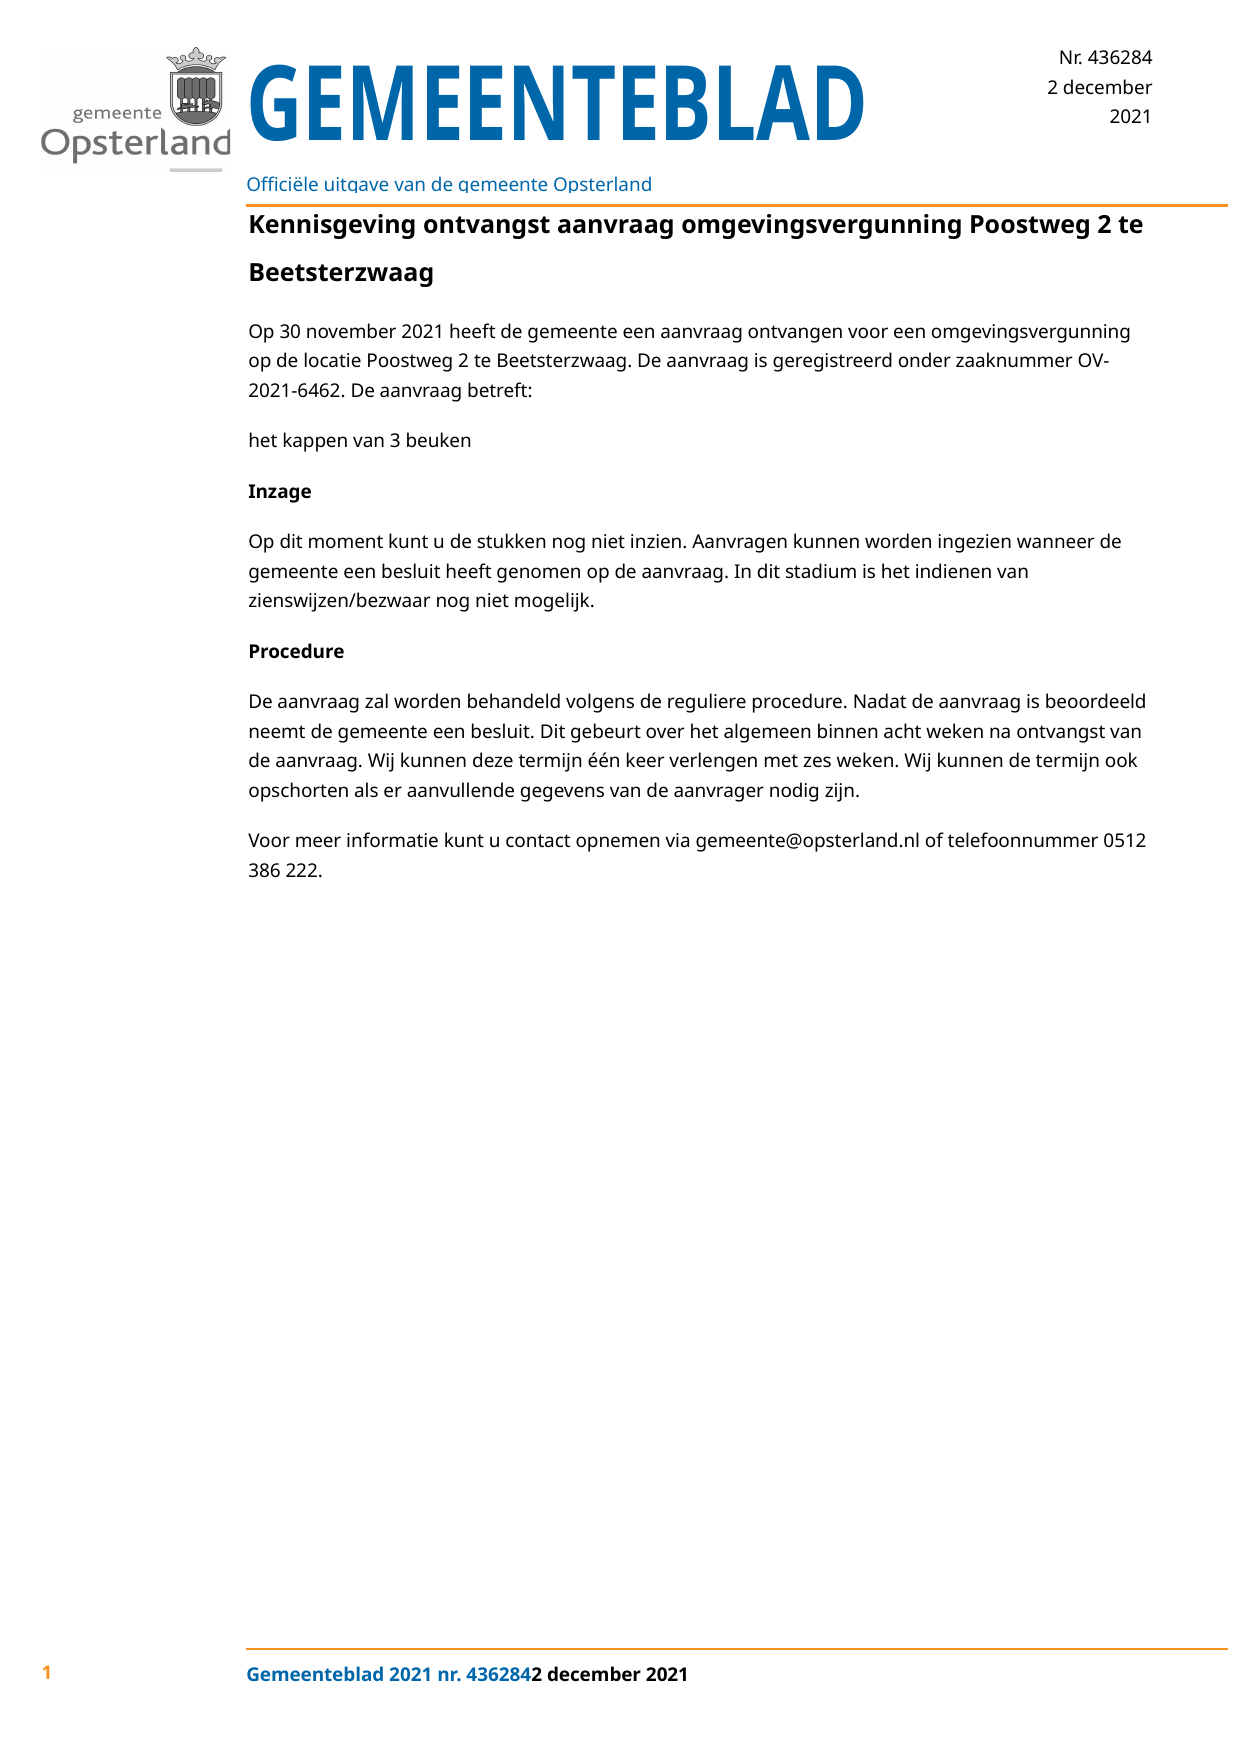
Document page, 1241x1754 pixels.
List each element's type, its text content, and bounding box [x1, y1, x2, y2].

text Voor meer informatie kunt u contact opnemen via gemeente@opsterland.nl of telefoonnummer 0512 386 222. [248, 827, 1152, 883]
text het kappen van 3 beuken [248, 427, 1152, 453]
text Op dit moment kunt u de stukken nog niet inzien. Aanvragen kunnen worden ingezien wanneer de gemeente een besluit heeft genomen op de aanvraag. In dit stadium is het indienen van zienswijzen/bezwaar nog niet mogelijk. [248, 528, 1152, 613]
text Procedure [248, 638, 1152, 664]
text Kennisgeving ontvangst aanvraag omgevingsvergunning Poostweg 2 te Beetsterzwaag [248, 207, 1152, 288]
text De aanvraag zal worden behandeld volgens de reguliere procedure. Nadat de aanvraag is beoordeeld neemt de gemeente een besluit. Dit gebeurt over het algemeen binnen acht weken na ontvangst van de aanvraag. Wij kunnen deze termijn één keer verlengen met zes weken. Wij kunnen de termijn ook opschorten als er aanvullende gegevens van de aanvrager nodig zijn. [248, 688, 1152, 803]
text Op 30 november 2021 heeft de gemeente een aanvraag ontvangen voor een omgevingsvergunning op de locatie Poostweg 2 te Beetsterzwaag. De aanvraag is geregistreerd onder zaaknummer OV-2021-6462. De aanvraag betreft: [248, 318, 1152, 403]
picture [41, 47, 231, 172]
text Inzage [248, 478, 1152, 504]
